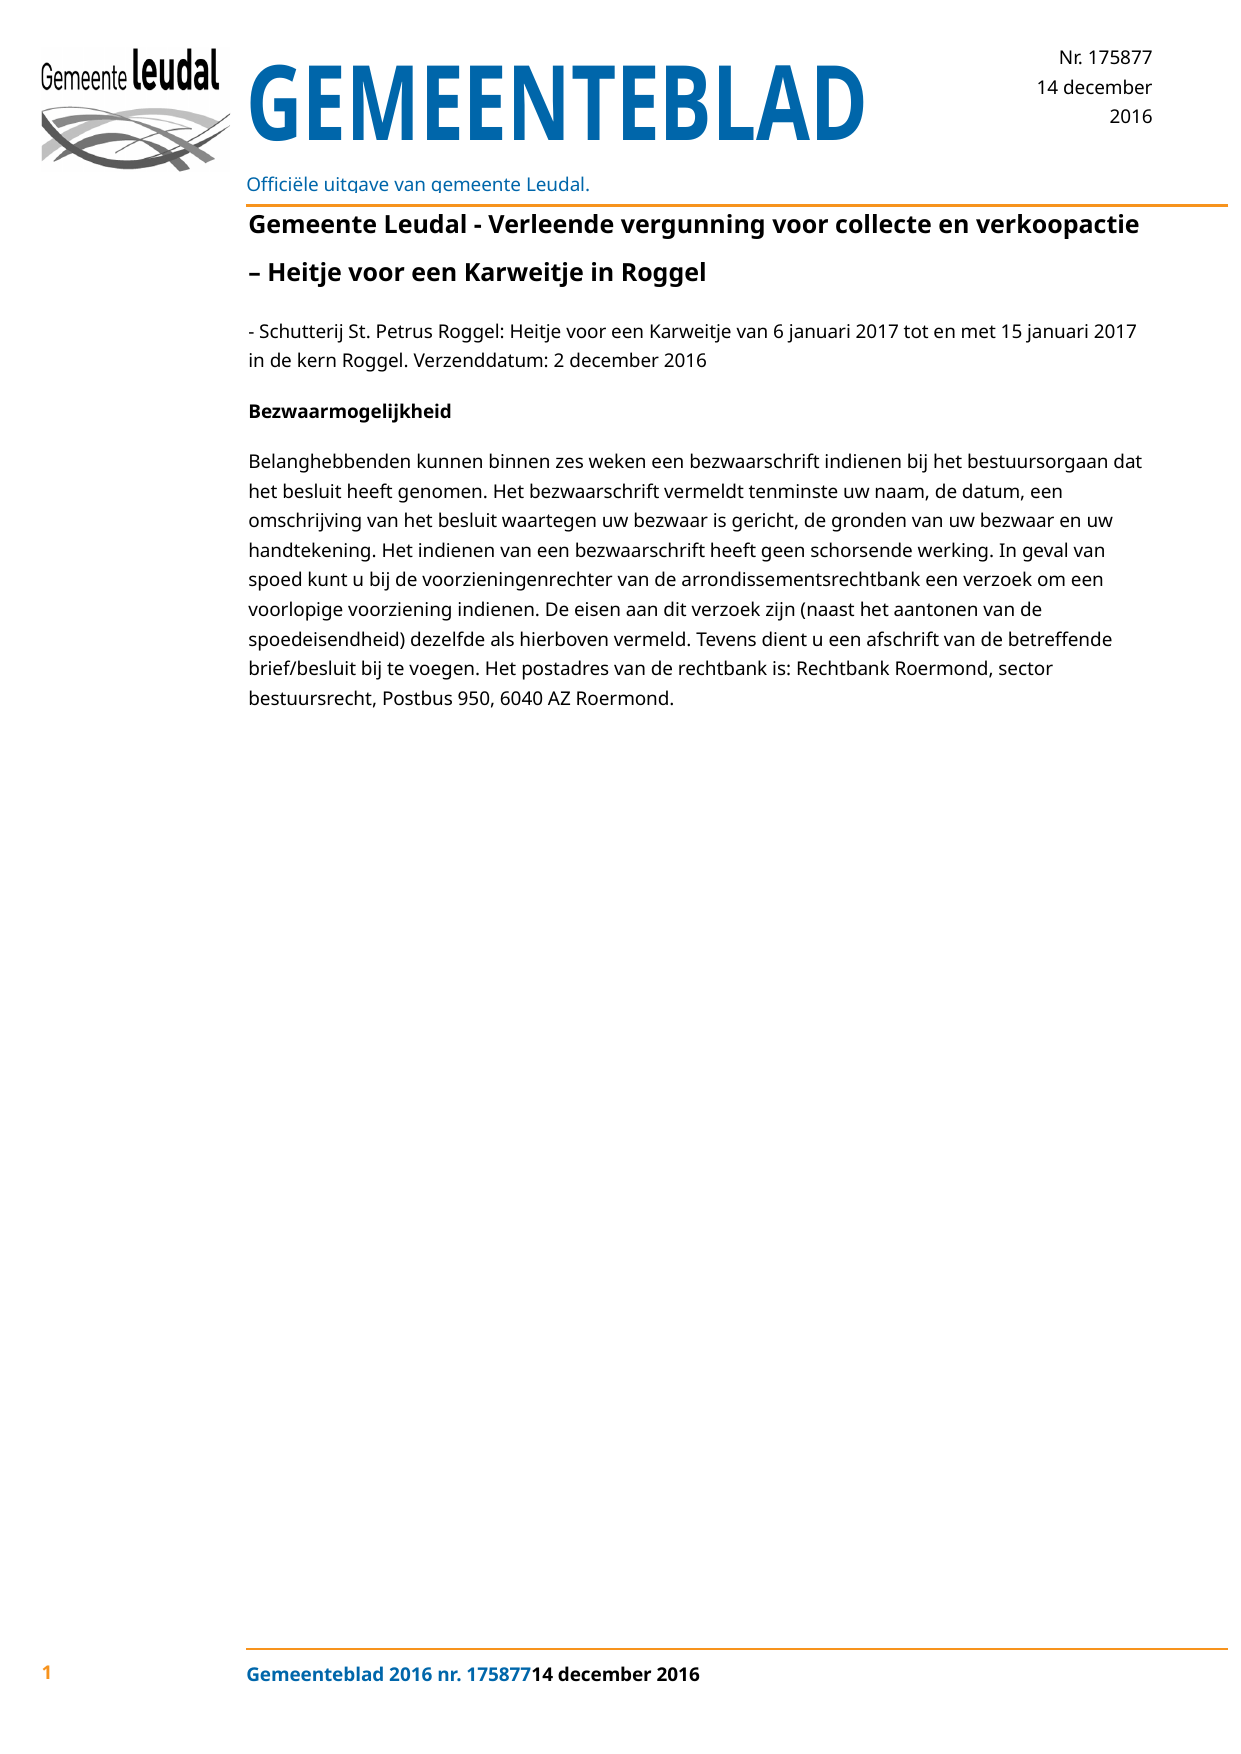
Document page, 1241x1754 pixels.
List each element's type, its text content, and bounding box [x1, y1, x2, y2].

text - Schutterij St. Petrus Roggel: Heitje voor een Karweitje van 6 januari 2017 tot en met 15 januari 2017 in de kern Roggel. Verzenddatum: 2 december 2016 [248, 318, 1152, 373]
text Gemeente Leudal - Verleende vergunning voor collecte en verkoopactie – Heitje voor een Karweitje in Roggel [248, 207, 1152, 288]
picture [41, 47, 231, 172]
text Belanghebbenden kunnen binnen zes weken een bezwaarschrift indienen bij het bestuursorgaan dat het besluit heeft genomen. Het bezwaarschrift vermeldt tenminste uw naam, de datum, een omschrijving van het besluit waartegen uw bezwaar is gericht, de gronden van uw bezwaar en uw handtekening. Het indienen van een bezwaarschrift heeft geen schorsende werking. In geval van spoed kunt u bij de voorzieningenrechter van de arrondissementsrechtbank een verzoek om een voorlopige voorziening indienen. De eisen aan dit verzoek zijn (naast het aantonen van de spoedeisendheid) dezelfde als hierboven vermeld. Tevens dient u een afschrift van de betreffende brief/besluit bij te voegen. Het postadres van de rechtbank is: Rechtbank Roermond, sector bestuursrecht, Postbus 950, 6040 AZ Roermond. [248, 448, 1152, 711]
text Bezwaarmogelijkheid [248, 398, 1152, 424]
